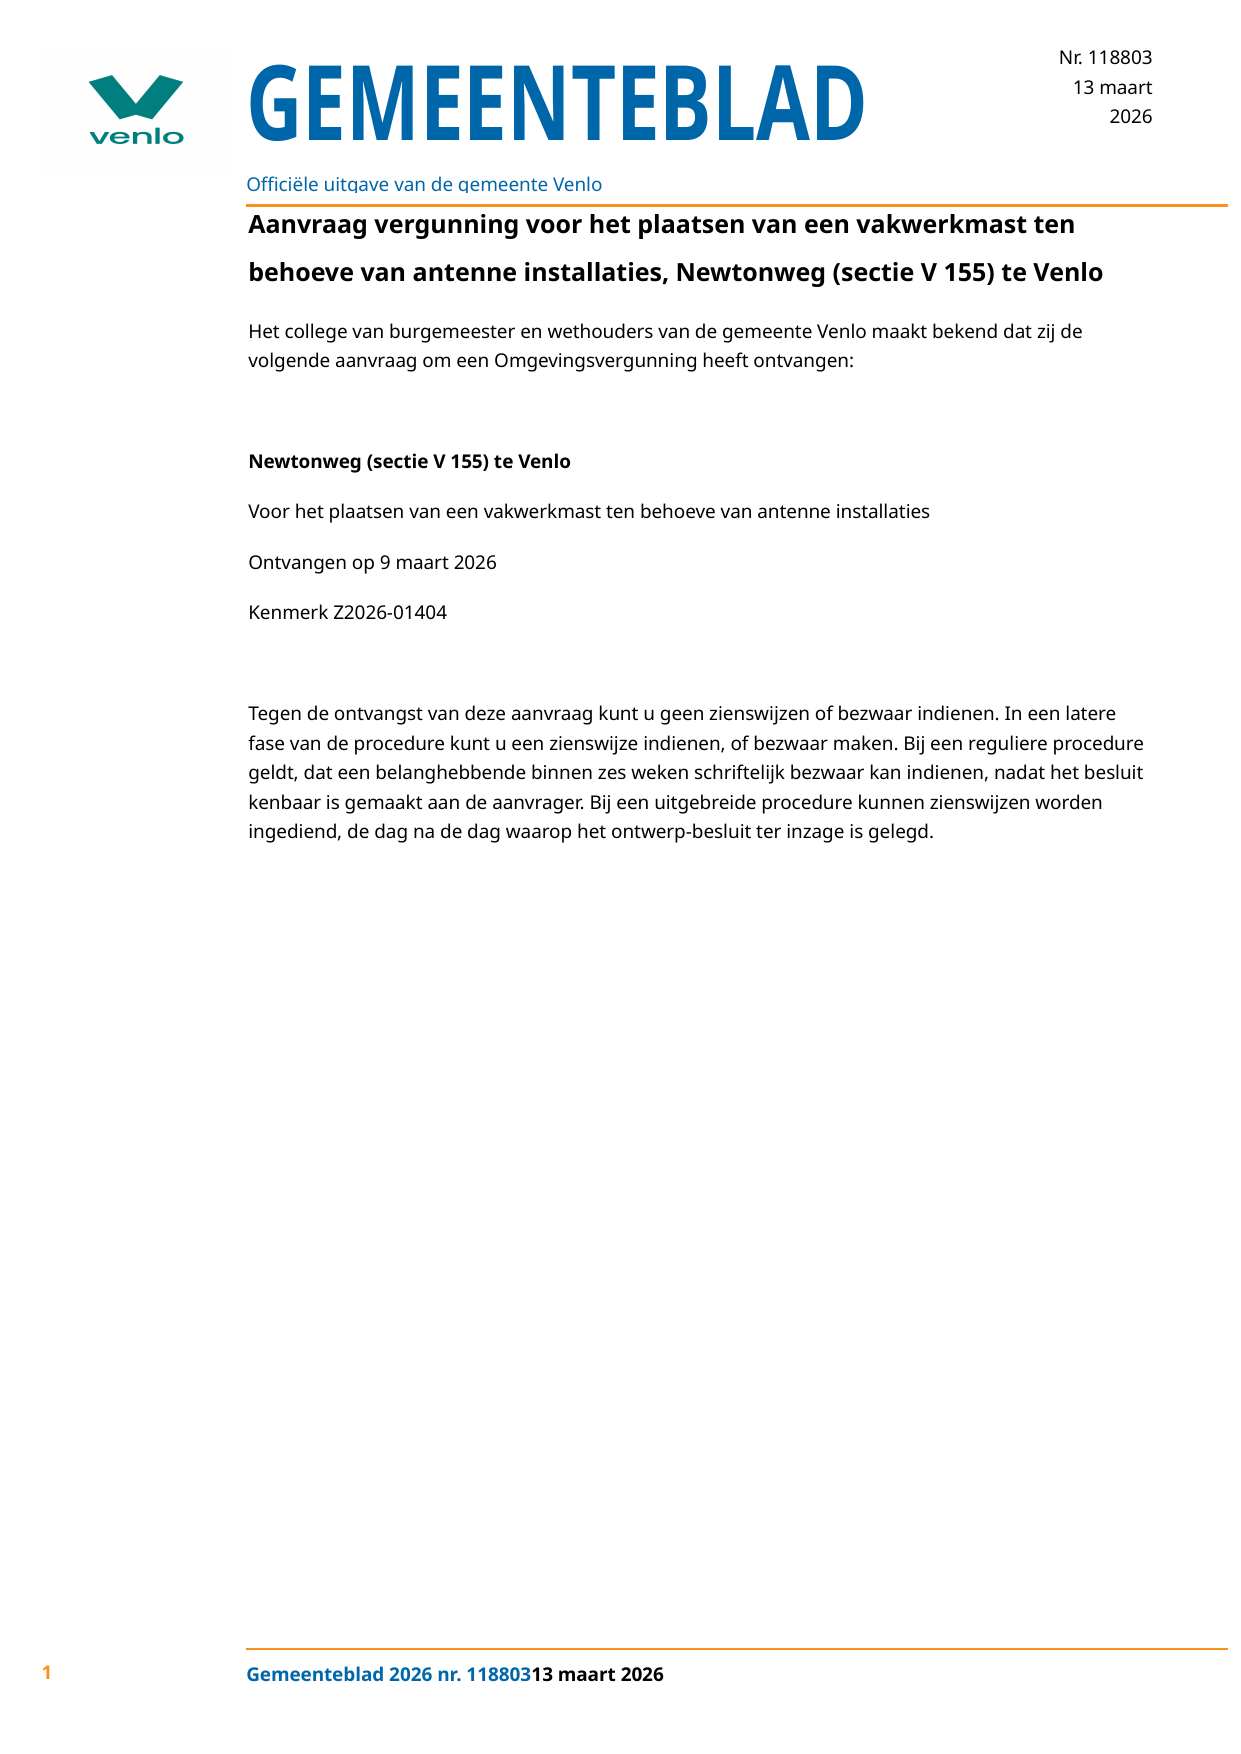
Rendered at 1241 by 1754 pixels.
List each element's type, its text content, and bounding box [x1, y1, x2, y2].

text Voor het plaatsen van een vakwerkmast ten behoeve van antenne installaties [248, 499, 1152, 524]
text Het college van burgemeester en wethouders van de gemeente Venlo maakt bekend dat zij de volgende aanvraag om een Omgevingsvergunning heeft ontvangen: [248, 318, 1152, 373]
text Tegen de ontvangst van deze aanvraag kunt u geen zienswijzen of bezwaar indienen. In een latere fase van de procedure kunt u een zienswijze indienen, of bezwaar maken. Bij een reguliere procedure geldt, dat een belanghebbende binnen zes weken schriftelijk bezwaar kan indienen, nadat het besluit kenbaar is gemaakt aan de aanvrager. Bij een uitgebreide procedure kunnen zienswijzen worden ingediend, de dag na de dag waarop het ontwerp-besluit ter inzage is gelegd. [248, 700, 1152, 844]
text Ontvangen op 9 maart 2026 [248, 549, 1152, 575]
text Newtonweg (sectie V 155) te Venlo [248, 448, 1152, 474]
text Aanvraag vergunning voor het plaatsen van een vakwerkmast ten behoeve van antenne installaties, Newtonweg (sectie V 155) te Venlo [248, 207, 1152, 288]
text Kenmerk Z2026-01404 [248, 599, 1152, 625]
picture [41, 47, 231, 172]
